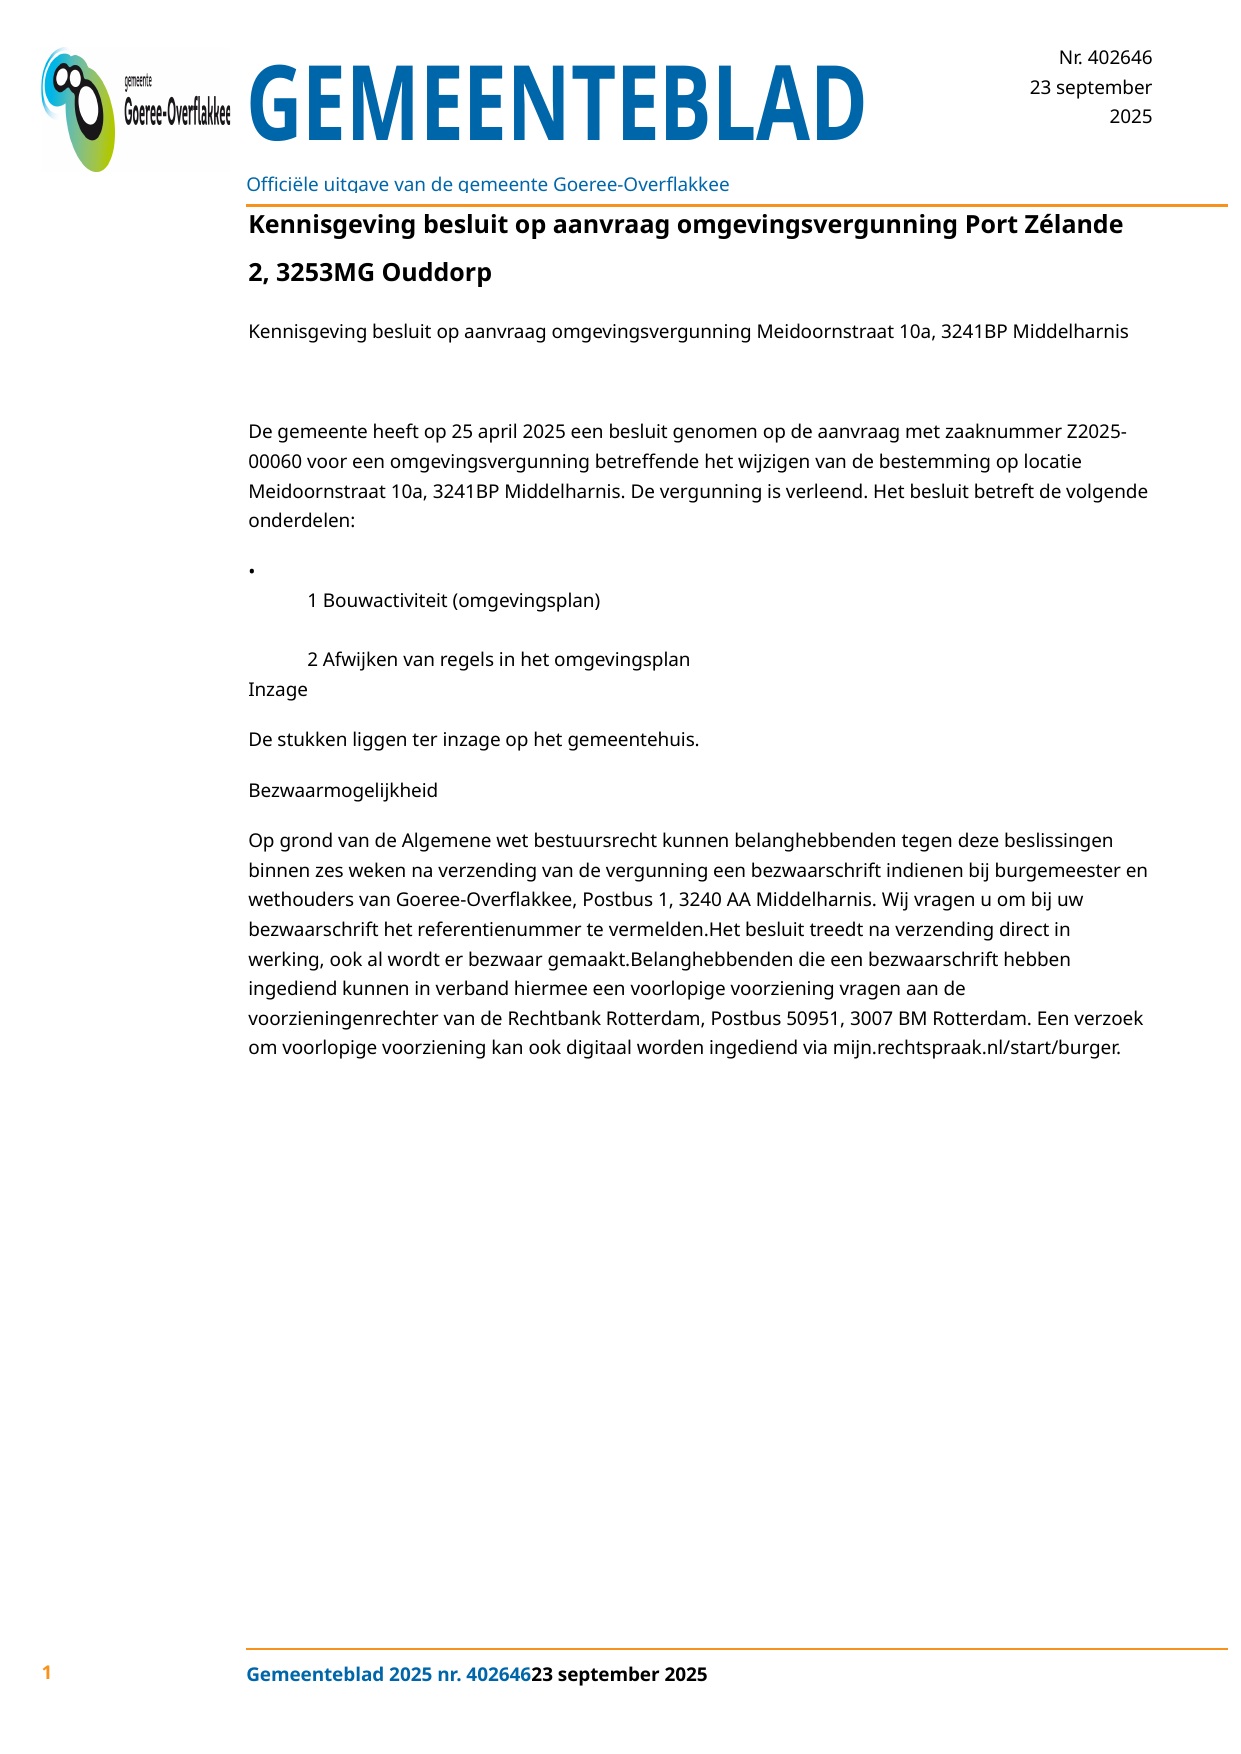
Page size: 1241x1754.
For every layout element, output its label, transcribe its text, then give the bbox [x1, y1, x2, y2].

picture [41, 47, 231, 172]
text Kennisgeving besluit op aanvraag omgevingsvergunning Meidoornstraat 10a, 3241BP Middelharnis [248, 318, 1152, 344]
text De gemeente heeft op 25 april 2025 een besluit genomen op de aanvraag met zaaknummer Z2025-00060 voor een omgevingsvergunning betreffende het wijzigen van de bestemming op locatie Meidoornstraat 10a, 3241BP Middelharnis. De vergunning is verleend. Het besluit betreft de volgende onderdelen: [248, 419, 1152, 533]
text De stukken liggen ter inzage op het gemeentehuis. [248, 727, 1152, 752]
text Bezwaarmogelijkheid [248, 777, 1152, 803]
list 1 Bouwactiviteit (omgevingsplan) [248, 587, 1152, 613]
list 2 Afwijken van regels in het omgevingsplan [248, 647, 1152, 672]
text Op grond van de Algemene wet bestuursrecht kunnen belanghebbenden tegen deze beslissingen binnen zes weken na verzending van de vergunning een bezwaarschrift indienen bij burgemeester en wethouders van Goeree-Overflakkee, Postbus 1, 3240 AA Middelharnis. Wij vragen u om bij uw bezwaarschrift het referentienummer te vermelden.Het besluit treedt na verzending direct in werking, ook al wordt er bezwaar gemaakt.Belanghebbenden die een bezwaarschrift hebben ingediend kunnen in verband hiermee een voorlopige voorziening vragen aan de voorzieningenrechter van de Rechtbank Rotterdam, Postbus 50951, 3007 BM Rotterdam. Een verzoek om voorlopige voorziening kan ook digitaal worden ingediend via mijn.rechtspraak.nl/start/burger. [248, 827, 1152, 1060]
text Kennisgeving besluit op aanvraag omgevingsvergunning Port Zélande 2, 3253MG Ouddorp [248, 207, 1152, 288]
text Inzage [248, 676, 1152, 702]
